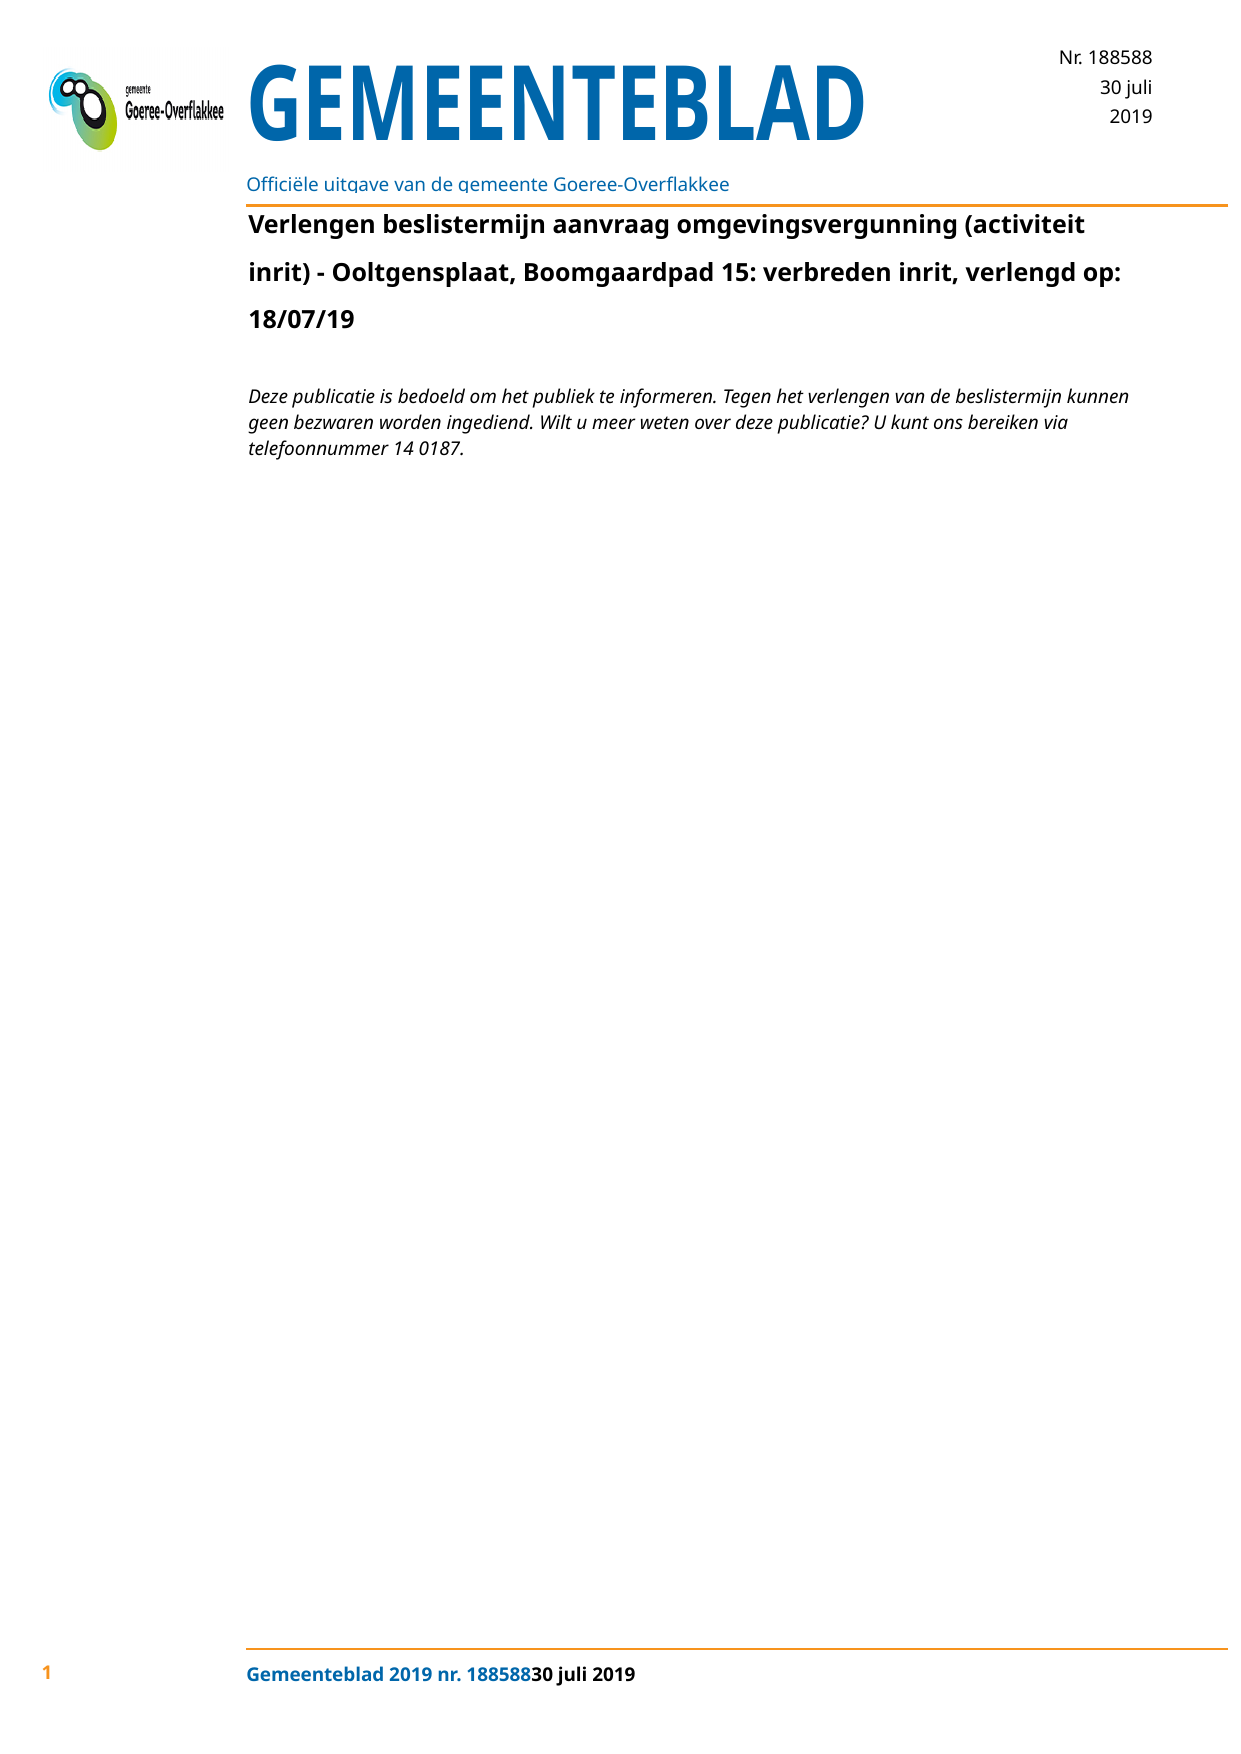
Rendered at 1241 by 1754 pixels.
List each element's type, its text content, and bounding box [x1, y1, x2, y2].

picture [41, 47, 231, 172]
text Verlengen beslistermijn aanvraag omgevingsvergunning (activiteit inrit) - Ooltgensplaat, Boomgaardpad 15: verbreden inrit, verlengd op: 18/07/19 [248, 207, 1152, 336]
text Deze publicatie is bedoeld om het publiek te informeren. Tegen het verlengen van de beslistermijn kunnen geen bezwaren worden ingediend. Wilt u meer weten over deze publicatie? U kunt ons bereiken via telefoonnummer 14 0187. [248, 384, 1152, 461]
